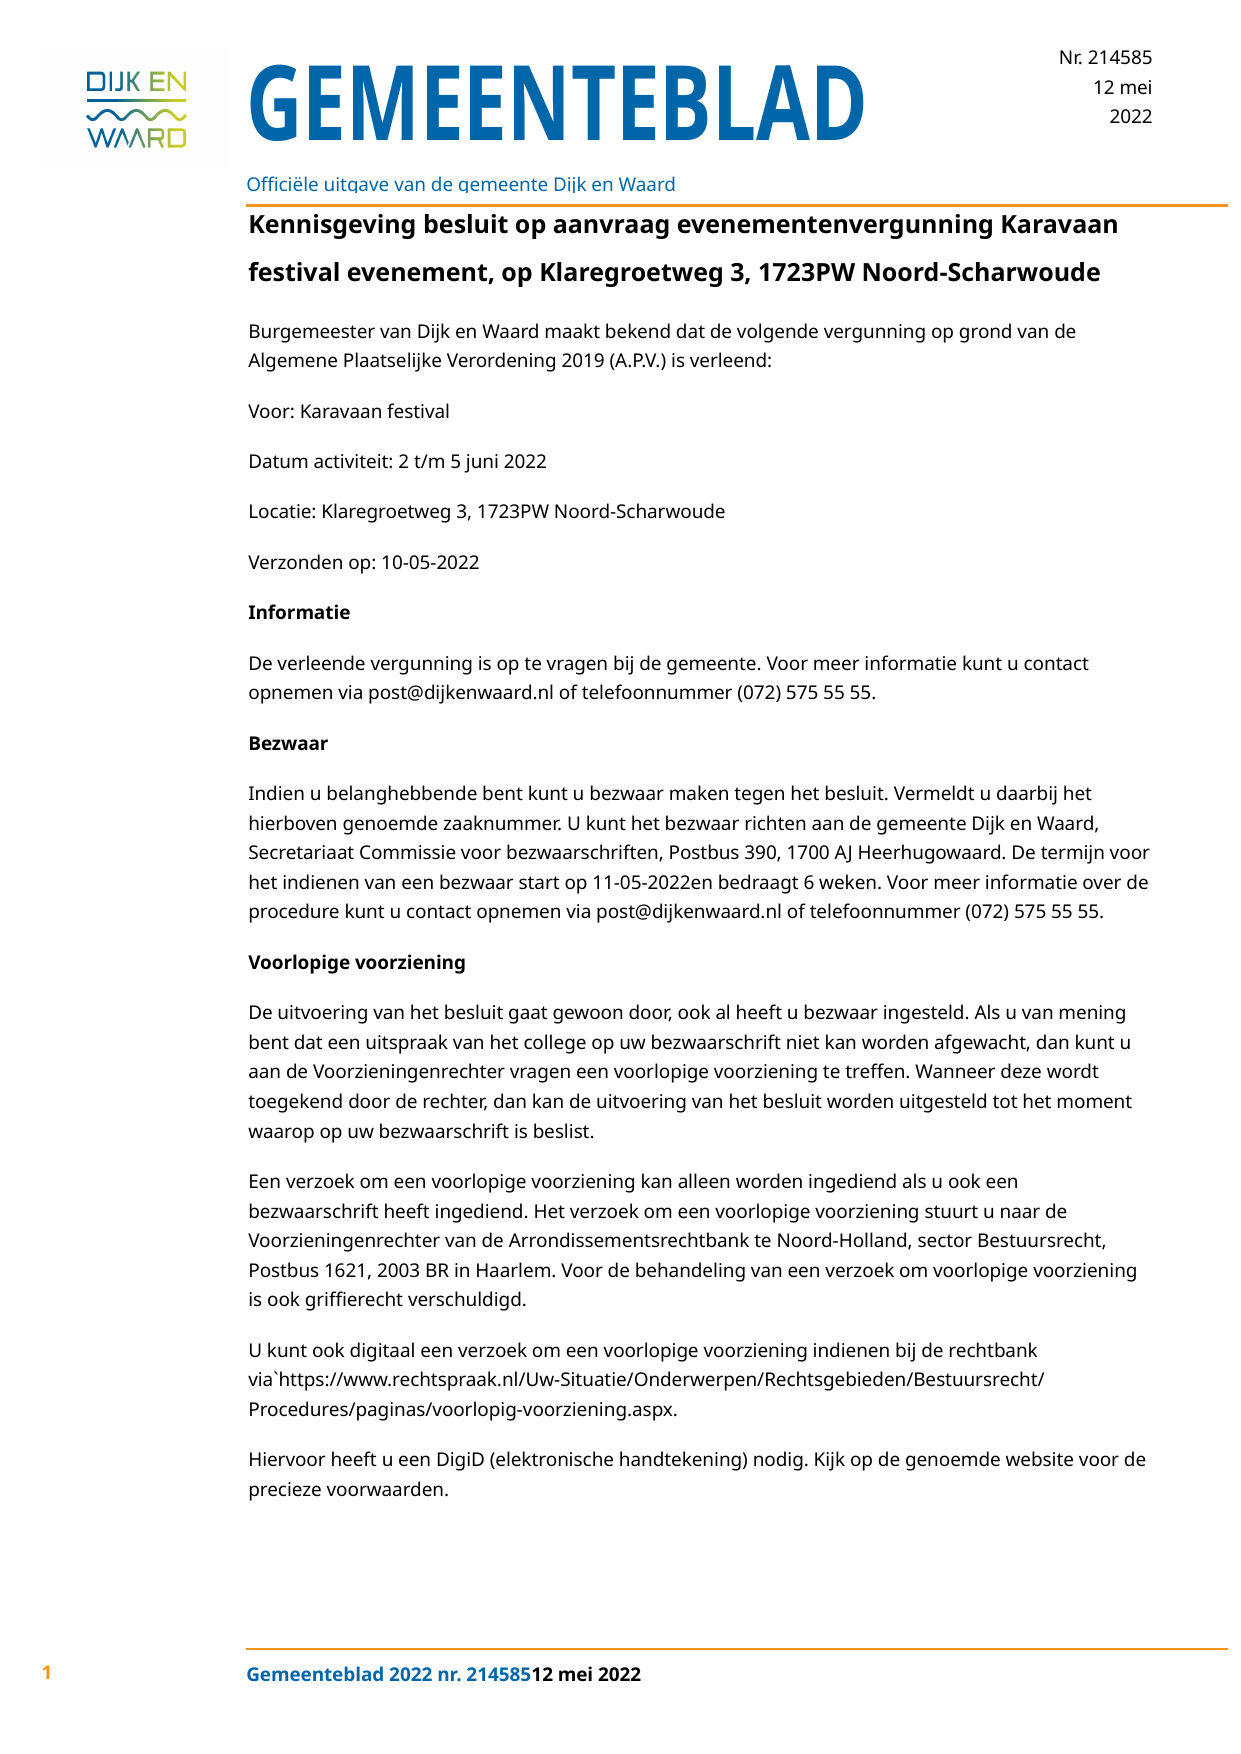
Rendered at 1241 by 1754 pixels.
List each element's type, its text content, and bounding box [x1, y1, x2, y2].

text Burgemeester van Dijk en Waard maakt bekend dat de volgende vergunning op grond van de Algemene Plaatselijke Verordening 2019 (A.P.V.) is verleend: [248, 318, 1152, 373]
text Verzonden op: 10-05-2022 [248, 549, 1152, 575]
text Een verzoek om een voorlopige voorziening kan alleen worden ingediend als u ook een bezwaarschrift heeft ingediend. Het verzoek om een voorlopige voorziening stuurt u naar de Voorzieningenrechter van de Arrondissementsrechtbank te Noord-Holland, sector Bestuursrecht, Postbus 1621, 2003 BR in Haarlem. Voor de behandeling van een verzoek om voorlopige voorziening is ook griffierecht verschuldigd. [248, 1168, 1152, 1312]
picture [41, 47, 231, 172]
text Kennisgeving besluit op aanvraag evenementenvergunning Karavaan festival evenement, op Klaregroetweg 3, 1723PW Noord-Scharwoude [248, 207, 1152, 288]
text Bezwaar [248, 730, 1152, 756]
text Hiervoor heeft u een DigiD (elektronische handtekening) nodig. Kijk op de genoemde website voor de precieze voorwaarden. [248, 1447, 1152, 1502]
text Voor: Karavaan festival [248, 398, 1152, 424]
text De verleende vergunning is op te vragen bij de gemeente. Voor meer informatie kunt u contact opnemen via post@dijkenwaard.nl of telefoonnummer (072) 575 55 55. [248, 650, 1152, 705]
text Informatie [248, 599, 1152, 625]
text Datum activiteit: 2 t/m 5 juni 2022 [248, 448, 1152, 474]
text U kunt ook digitaal een verzoek om een voorlopige voorziening indienen bij de rechtbank via`https://www.rechtspraak.nl/Uw-Situatie/Onderwerpen/Rechtsgebieden/Bestuursrecht/Procedures/paginas/voorlopig-voorziening.aspx. [248, 1337, 1152, 1422]
text Voorlopige voorziening [248, 949, 1152, 975]
text Indien u belanghebbende bent kunt u bezwaar maken tegen het besluit. Vermeldt u daarbij het hierboven genoemde zaaknummer. U kunt het bezwaar richten aan de gemeente Dijk en Waard, Secretariaat Commissie voor bezwaarschriften, Postbus 390, 1700 AJ Heerhugowaard. De termijn voor het indienen van een bezwaar start op 11-05-2022en bedraagt 6 weken. Voor meer informatie over de procedure kunt u contact opnemen via post@dijkenwaard.nl of telefoonnummer (072) 575 55 55. [248, 780, 1152, 924]
text Locatie: Klaregroetweg 3, 1723PW Noord-Scharwoude [248, 499, 1152, 524]
text De uitvoering van het besluit gaat gewoon door, ook al heeft u bezwaar ingesteld. Als u van mening bent dat een uitspraak van het college op uw bezwaarschrift niet kan worden afgewacht, dan kunt u aan de Voorzieningenrechter vragen een voorlopige voorziening te treffen. Wanneer deze wordt toegekend door de rechter, dan kan de uitvoering van het besluit worden uitgesteld tot het moment waarop op uw bezwaarschrift is beslist. [248, 999, 1152, 1144]
